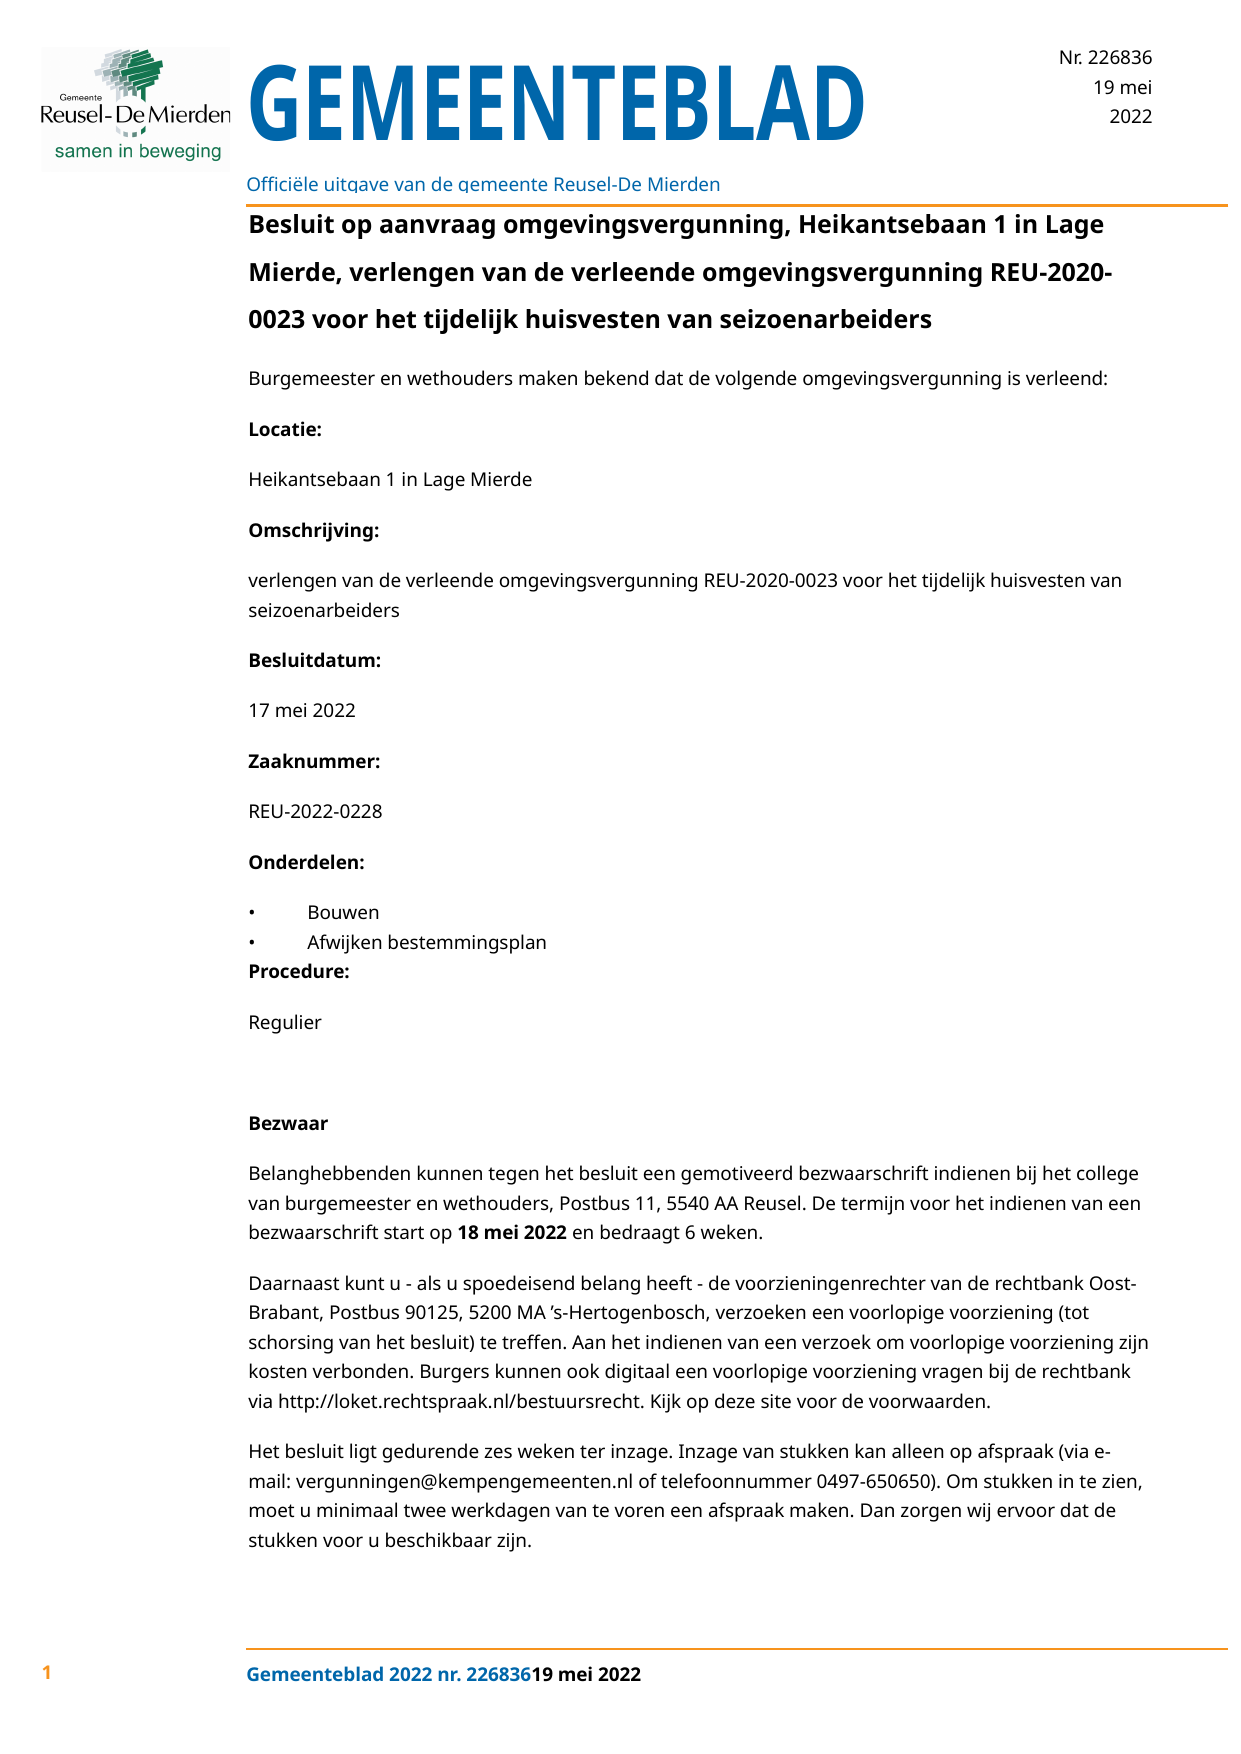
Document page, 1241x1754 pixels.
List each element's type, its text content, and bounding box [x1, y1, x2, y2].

list Afwijken bestemmingsplan [248, 929, 1152, 954]
text Daarnaast kunt u - als u spoedeisend belang heeft - de voorzieningenrechter van de rechtbank Oost-Brabant, Postbus 90125, 5200 MA ’s-Hertogenbosch, verzoeken een voorlopige voorziening (tot schorsing van het besluit) te treffen. Aan het indienen van een verzoek om voorlopige voorziening zijn kosten verbonden. Burgers kunnen ook digitaal een voorlopige voorziening vragen bij de rechtbank via http://loket.rechtspraak.nl/bestuursrecht. Kijk op deze site voor de voorwaarden. [248, 1270, 1152, 1414]
text Procedure: [248, 958, 1152, 984]
text REU-2022-0228 [248, 798, 1152, 824]
text Zaaknummer: [248, 748, 1152, 774]
text Belanghebbenden kunnen tegen het besluit een gemotiveerd bezwaarschrift indienen bij het college van burgemeester en wethouders, Postbus 11, 5540 AA Reusel. De termijn voor het indienen van een bezwaarschrift start op 18 mei 2022 en bedraagt 6 weken. [248, 1160, 1152, 1245]
text Omschrijving: [248, 517, 1152, 542]
text Regulier [248, 1009, 1152, 1034]
text Burgemeester en wethouders maken bekend dat de volgende omgevingsvergunning is verleend: [248, 366, 1152, 391]
text Locatie: [248, 416, 1152, 442]
text Het besluit ligt gedurende zes weken ter inzage. Inzage van stukken kan alleen op afspraak (via e-mail: vergunningen@kempengemeenten.nl of telefoonnummer 0497-650650). Om stukken in te zien, moet u minimaal twee werkdagen van te voren een afspraak maken. Dan zorgen wij ervoor dat de stukken voor u beschikbaar zijn. [248, 1438, 1152, 1553]
text verlengen van de verleende omgevingsvergunning REU-2020-0023 voor het tijdelijk huisvesten van seizoenarbeiders [248, 567, 1152, 622]
text Onderdelen: [248, 849, 1152, 874]
list Bouwen [248, 899, 1152, 925]
text Besluitdatum: [248, 647, 1152, 673]
text Heikantsebaan 1 in Lage Mierde [248, 466, 1152, 492]
text Besluit op aanvraag omgevingsvergunning, Heikantsebaan 1 in Lage Mierde, verlengen van de verleende omgevingsvergunning REU-2020-0023 voor het tijdelijk huisvesten van seizoenarbeiders [248, 207, 1152, 336]
text Bezwaar [248, 1110, 1152, 1135]
text 17 mei 2022 [248, 698, 1152, 723]
picture [41, 47, 231, 172]
